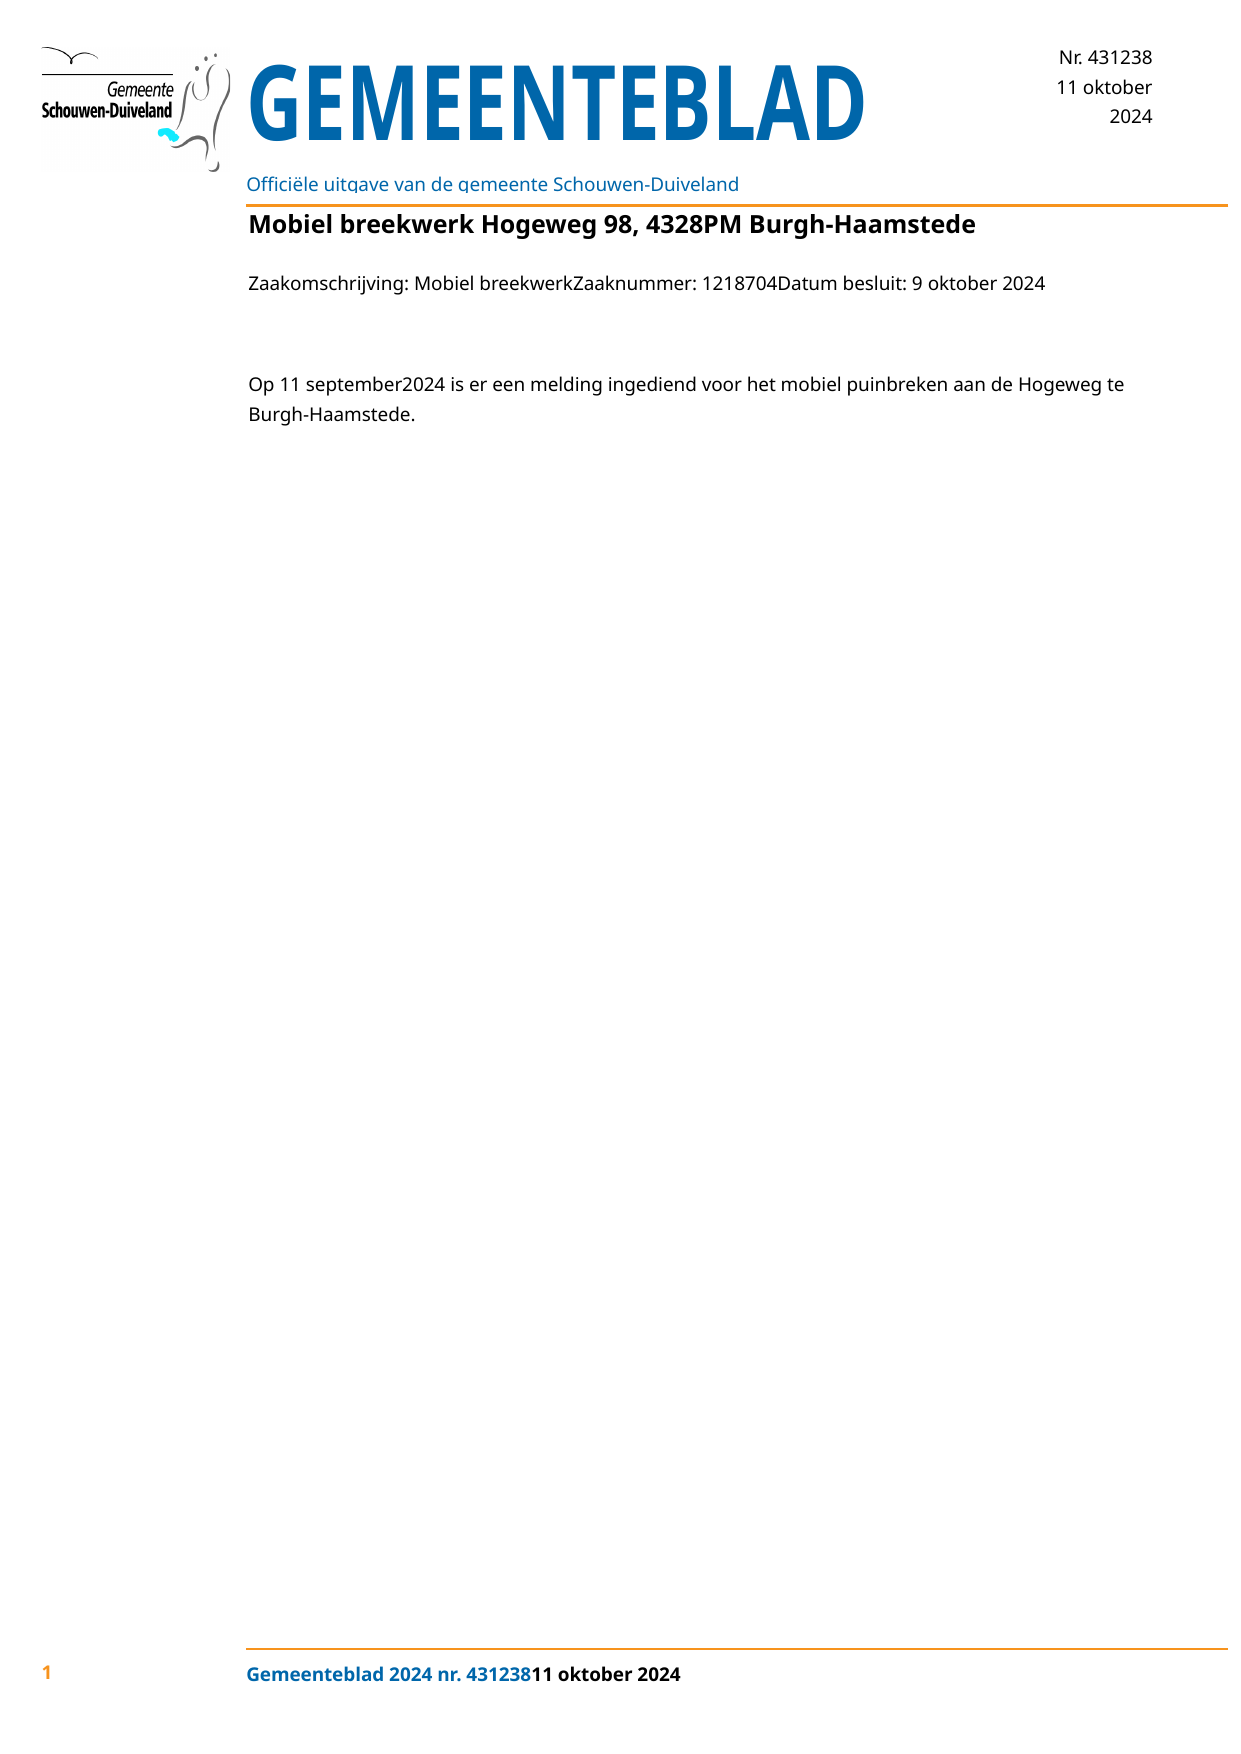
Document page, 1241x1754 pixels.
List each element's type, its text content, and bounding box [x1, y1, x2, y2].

text Op 11 september2024 is er een melding ingediend voor het mobiel puinbreken aan de Hogeweg te Burgh-Haamstede. [248, 371, 1152, 426]
picture [41, 47, 231, 172]
text Zaakomschrijving: Mobiel breekwerkZaaknummer: 1218704Datum besluit: 9 oktober 2024 [248, 270, 1152, 296]
text Mobiel breekwerk Hogeweg 98, 4328PM Burgh-Haamstede [248, 207, 1152, 241]
